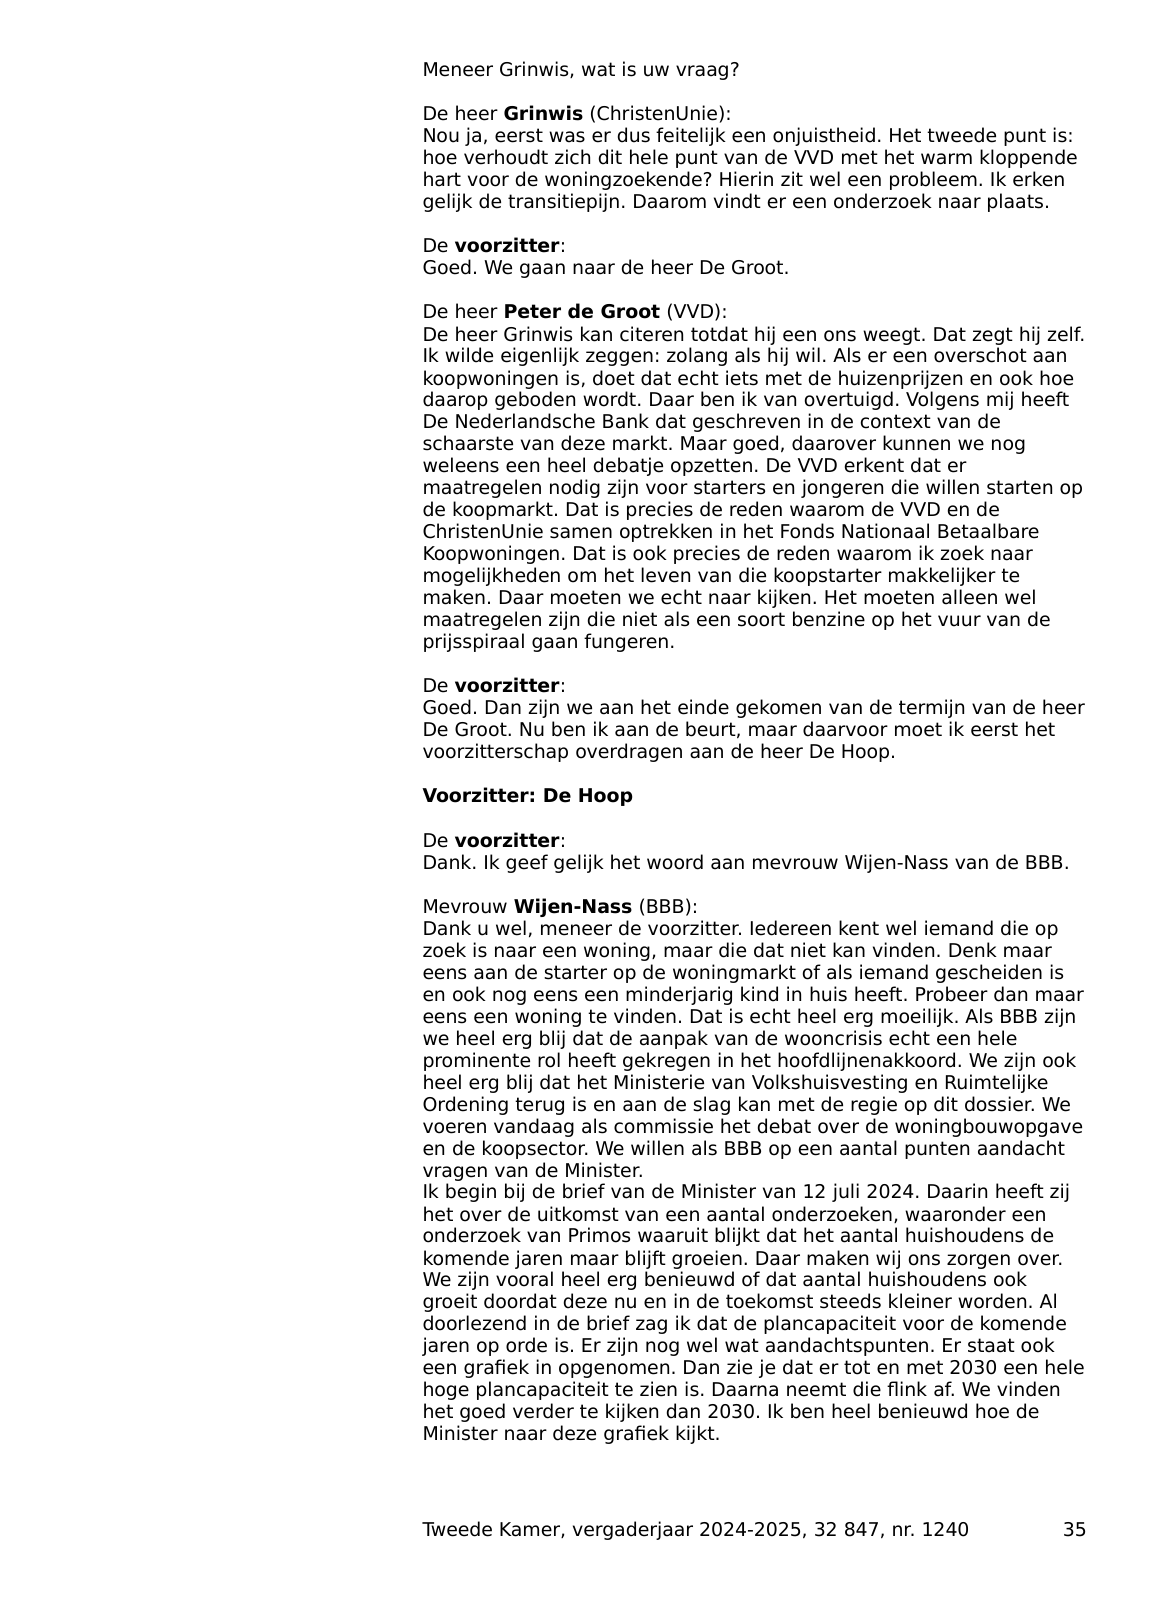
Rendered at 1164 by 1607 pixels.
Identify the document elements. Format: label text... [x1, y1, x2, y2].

text De heer Grinwis (ChristenUnie): [422, 103, 1087, 125]
text Goed. Dan zijn we aan het einde gekomen van de termijn van de heer De Groot. Nu ben ik aan de beurt, maar daarvoor moet ik eerst het voorzitterschap overdragen aan de heer De Hoop. [422, 697, 1087, 763]
text De voorzitter: [422, 675, 1087, 697]
text De voorzitter: [422, 235, 1087, 257]
text Meneer Grinwis, wat is uw vraag? [422, 59, 1087, 81]
subtitle Voorzitter: De Hoop [422, 785, 1087, 807]
text De heer Grinwis kan citeren totdat hij een ons weegt. Dat zegt hij zelf. Ik wilde eigenlijk zeggen: zolang als hij wil. Als er een overschot aan koopwoningen is, doet dat echt iets met de huizenprijzen en ook hoe daarop geboden wordt. Daar ben ik van overtuigd. Volgens mij heeft De Nederlandsche Bank dat geschreven in de context van de schaarste van deze markt. Maar goed, daarover kunnen we nog weleens een heel debatje opzetten. De VVD erkent dat er maatregelen nodig zijn voor starters en jongeren die willen starten op de koopmarkt. Dat is precies de reden waarom de VVD en de ChristenUnie samen optrekken in het Fonds Nationaal Betaalbare Koopwoningen. Dat is ook precies de reden waarom ik zoek naar mogelijkheden om het leven van die koopstarter makkelijker te maken. Daar moeten we echt naar kijken. Het moeten alleen wel maatregelen zijn die niet als een soort benzine op het vuur van de prijsspiraal gaan fungeren. [422, 323, 1087, 653]
text Goed. We gaan naar de heer De Groot. [422, 257, 1087, 279]
text Dank u wel, meneer de voorzitter. Iedereen kent wel iemand die op zoek is naar een woning, maar die dat niet kan vinden. Denk maar eens aan de starter op de woningmarkt of als iemand gescheiden is en ook nog eens een minderjarig kind in huis heeft. Probeer dan maar eens een woning te vinden. Dat is echt heel erg moeilijk. Als BBB zijn we heel erg blij dat de aanpak van de wooncrisis echt een hele prominente rol heeft gekregen in het hoofdlijnenakkoord. We zijn ook heel erg blij dat het Ministerie van Volkshuisvesting en Ruimtelijke Ordening terug is en aan de slag kan met de regie op dit dossier. We voeren vandaag als commissie het debat over de woningbouwopgave en de koopsector. We willen als BBB op een aantal punten aandacht vragen van de Minister. [422, 918, 1087, 1181]
text De voorzitter: [422, 829, 1087, 852]
text Mevrouw Wijen-Nass (BBB): [422, 896, 1087, 918]
text Ik begin bij de brief van de Minister van 12 juli 2024. Daarin heeft zij het over de uitkomst van een aantal onderzoeken, waaronder een onderzoek van Primos waaruit blijkt dat het aantal huishoudens de komende jaren maar blijft groeien. Daar maken wij ons zorgen over. We zijn vooral heel erg benieuwd of dat aantal huishoudens ook groeit doordat deze nu en in de toekomst steeds kleiner worden. Al doorlezend in de brief zag ik dat de plancapaciteit voor de komende jaren op orde is. Er zijn nog wel wat aandachtspunten. Er staat ook een grafiek in opgenomen. Dan zie je dat er tot en met 2030 een hele hoge plancapaciteit te zien is. Daarna neemt die flink af. We vinden het goed verder te kijken dan 2030. Ik ben heel benieuwd hoe de Minister naar deze grafiek kijkt. [422, 1181, 1087, 1445]
text Dank. Ik geef gelijk het woord aan mevrouw Wijen-Nass van de BBB. [422, 852, 1087, 873]
text De heer Peter de Groot (VVD): [422, 301, 1087, 323]
text Nou ja, eerst was er dus feitelijk een onjuistheid. Het tweede punt is: hoe verhoudt zich dit hele punt van de VVD met het warm kloppende hart voor de woningzoekende? Hierin zit wel een probleem. Ik erken gelijk de transitiepijn. Daarom vindt er een onderzoek naar plaats. [422, 125, 1087, 213]
